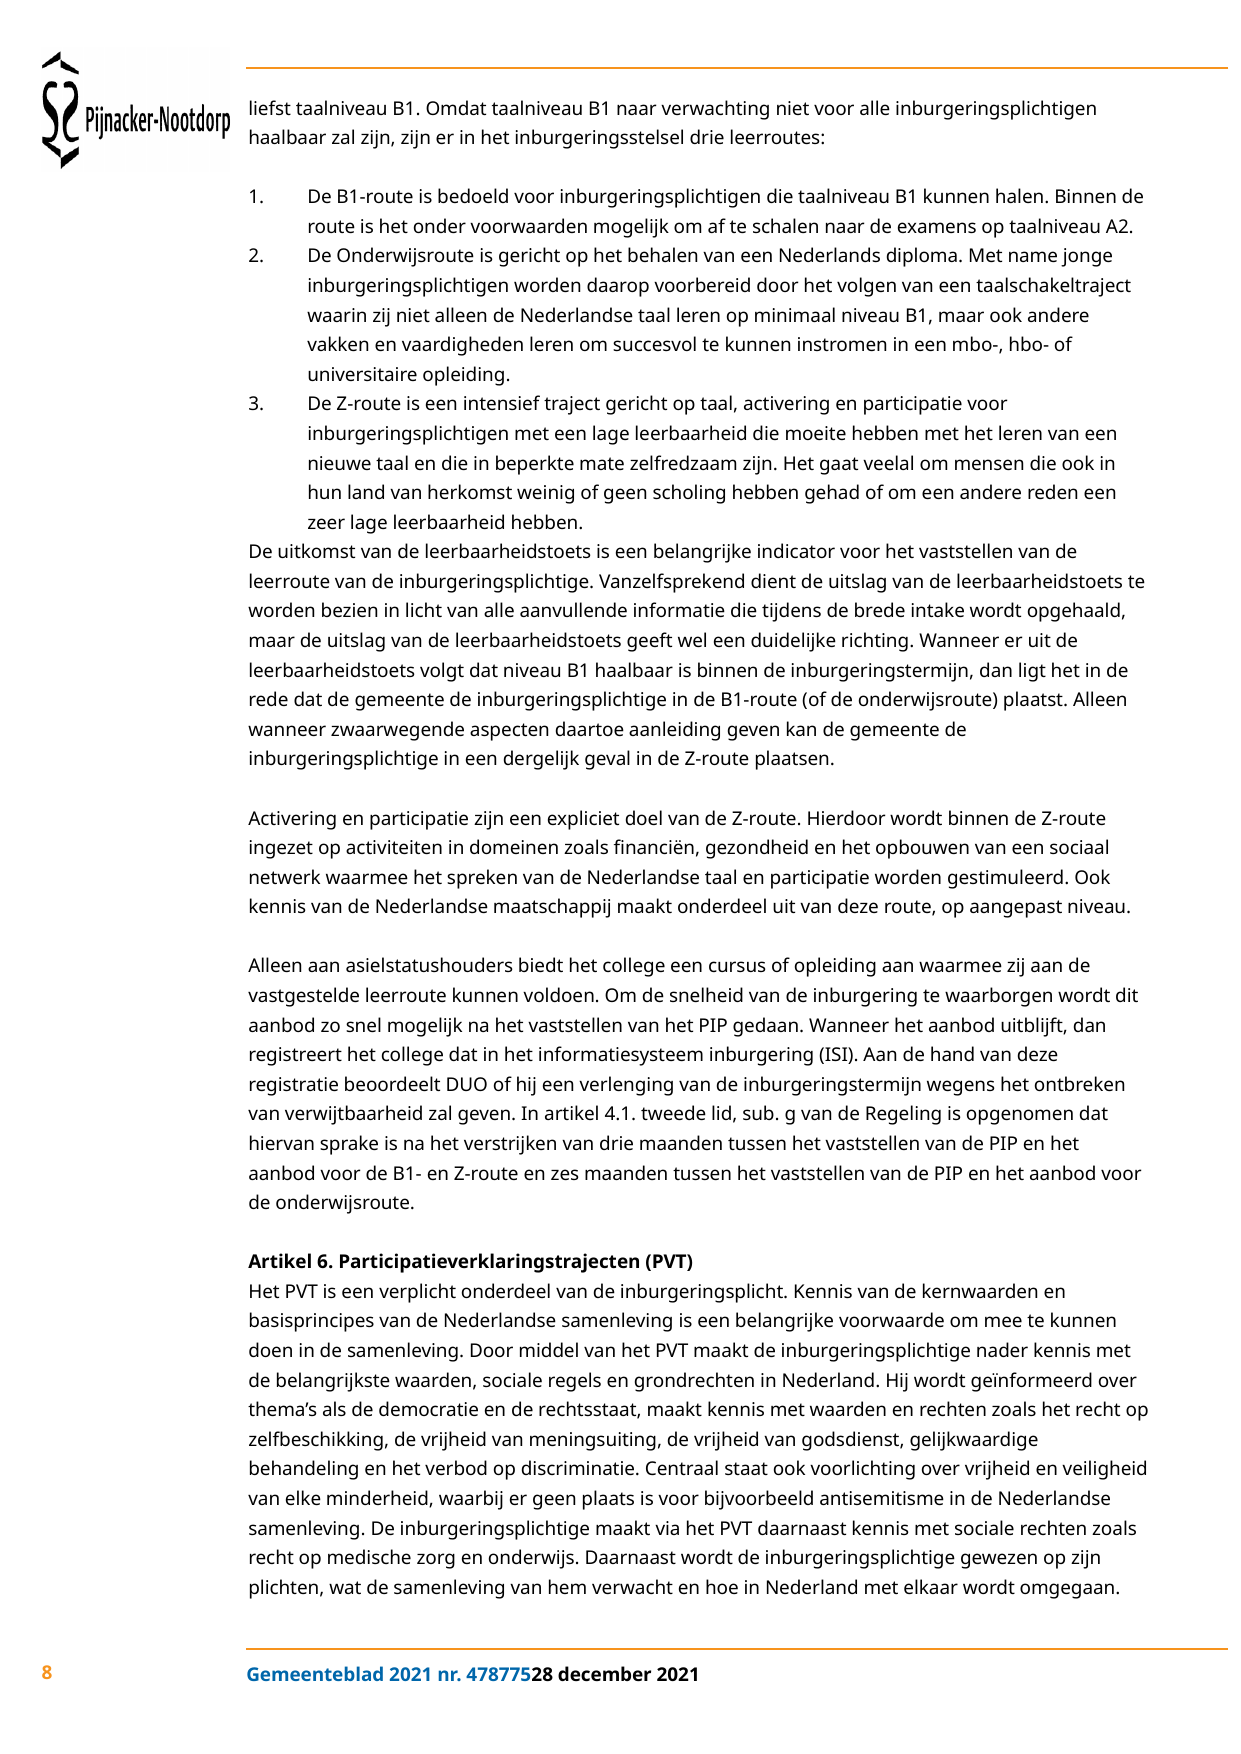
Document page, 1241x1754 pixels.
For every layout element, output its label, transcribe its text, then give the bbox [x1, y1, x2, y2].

text Artikel 6. Participatieverklaringstrajecten (PVT) [248, 1248, 1152, 1274]
text liefst taalniveau B1. Omdat taalniveau B1 naar verwachting niet voor alle inburgeringsplichtigen haalbaar zal zijn, zijn er in het inburgeringsstelsel drie leerroutes: [248, 95, 1152, 150]
picture [41, 47, 231, 172]
list De B1-route is bedoeld voor inburgeringsplichtigen die taalniveau B1 kunnen halen. Binnen de route is het onder voorwaarden mogelijk om af te schalen naar de examens op taalniveau A2. [248, 183, 1152, 239]
text Activering en participatie zijn een expliciet doel van de Z-route. Hierdoor wordt binnen de Z-route ingezet op activiteiten in domeinen zoals financiën, gezondheid en het opbouwen van een sociaal netwerk waarmee het spreken van de Nederlandse taal en participatie worden gestimuleerd. Ook kennis van de Nederlandse maatschappij maakt onderdeel uit van deze route, op aangepast niveau. [248, 805, 1152, 919]
text De uitkomst van de leerbaarheidstoets is een belangrijke indicator voor het vaststellen van de leerroute van de inburgeringsplichtige. Vanzelfsprekend dient de uitslag van de leerbaarheidstoets te worden bezien in licht van alle aanvullende informatie die tijdens de brede intake wordt opgehaald, maar de uitslag van de leerbaarheidstoets geeft wel een duidelijke richting. Wanneer er uit de leerbaarheidstoets volgt dat niveau B1 haalbaar is binnen de inburgeringstermijn, dan ligt het in de rede dat de gemeente de inburgeringsplichtige in de B1-route (of de onderwijsroute) plaatst. Alleen wanneer zwaarwegende aspecten daartoe aanleiding geven kan de gemeente de inburgeringsplichtige in een dergelijk geval in de Z-route plaatsen. [248, 538, 1152, 771]
text Alleen aan asielstatushouders biedt het college een cursus of opleiding aan waarmee zij aan de vastgestelde leerroute kunnen voldoen. Om de snelheid van de inburgering te waarborgen wordt dit aanbod zo snel mogelijk na het vaststellen van het PIP gedaan. Wanneer het aanbod uitblijft, dan registreert het college dat in het informatiesysteem inburgering (ISI). Aan de hand van deze registratie beoordeelt DUO of hij een verlenging van de inburgeringstermijn wegens het ontbreken van verwijtbaarheid zal geven. In artikel 4.1. tweede lid, sub. g van de Regeling is opgenomen dat hiervan sprake is na het verstrijken van drie maanden tussen het vaststellen van de PIP en het aanbod voor de B1- en Z-route en zes maanden tussen het vaststellen van de PIP en het aanbod voor de onderwijsroute. [248, 953, 1152, 1215]
list De Z-route is een intensief traject gericht op taal, activering en participatie voor inburgeringsplichtigen met een lage leerbaarheid die moeite hebben met het leren van een nieuwe taal en die in beperkte mate zelfredzaam zijn. Het gaat veelal om mensen die ook in hun land van herkomst weinig of geen scholing hebben gehad of om een andere reden een zeer lage leerbaarheid hebben. [248, 391, 1152, 535]
list De Onderwijsroute is gericht op het behalen van een Nederlands diploma. Met name jonge inburgeringsplichtigen worden daarop voorbereid door het volgen van een taalschakeltraject waarin zij niet alleen de Nederlandse taal leren op minimaal niveau B1, maar ook andere vakken en vaardigheden leren om succesvol te kunnen instromen in een mbo-, hbo- of universitaire opleiding. [248, 243, 1152, 387]
text Het PVT is een verplicht onderdeel van de inburgeringsplicht. Kennis van de kernwaarden en basisprincipes van de Nederlandse samenleving is een belangrijke voorwaarde om mee te kunnen doen in de samenleving. Door middel van het PVT maakt de inburgeringsplichtige nader kennis met de belangrijkste waarden, sociale regels en grondrechten in Nederland. Hij wordt geïnformeerd over thema’s als de democratie en de rechtsstaat, maakt kennis met waarden en rechten zoals het recht op zelfbeschikking, de vrijheid van meningsuiting, de vrijheid van godsdienst, gelijkwaardige behandeling en het verbod op discriminatie. Centraal staat ook voorlichting over vrijheid en veiligheid van elke minderheid, waarbij er geen plaats is voor bijvoorbeeld antisemitisme in de Nederlandse samenleving. De inburgeringsplichtige maakt via het PVT daarnaast kennis met sociale rechten zoals recht op medische zorg en onderwijs. Daarnaast wordt de inburgeringsplichtige gewezen op zijn plichten, wat de samenleving van hem verwacht en hoe in Nederland met elkaar wordt omgegaan. [248, 1278, 1152, 1600]
